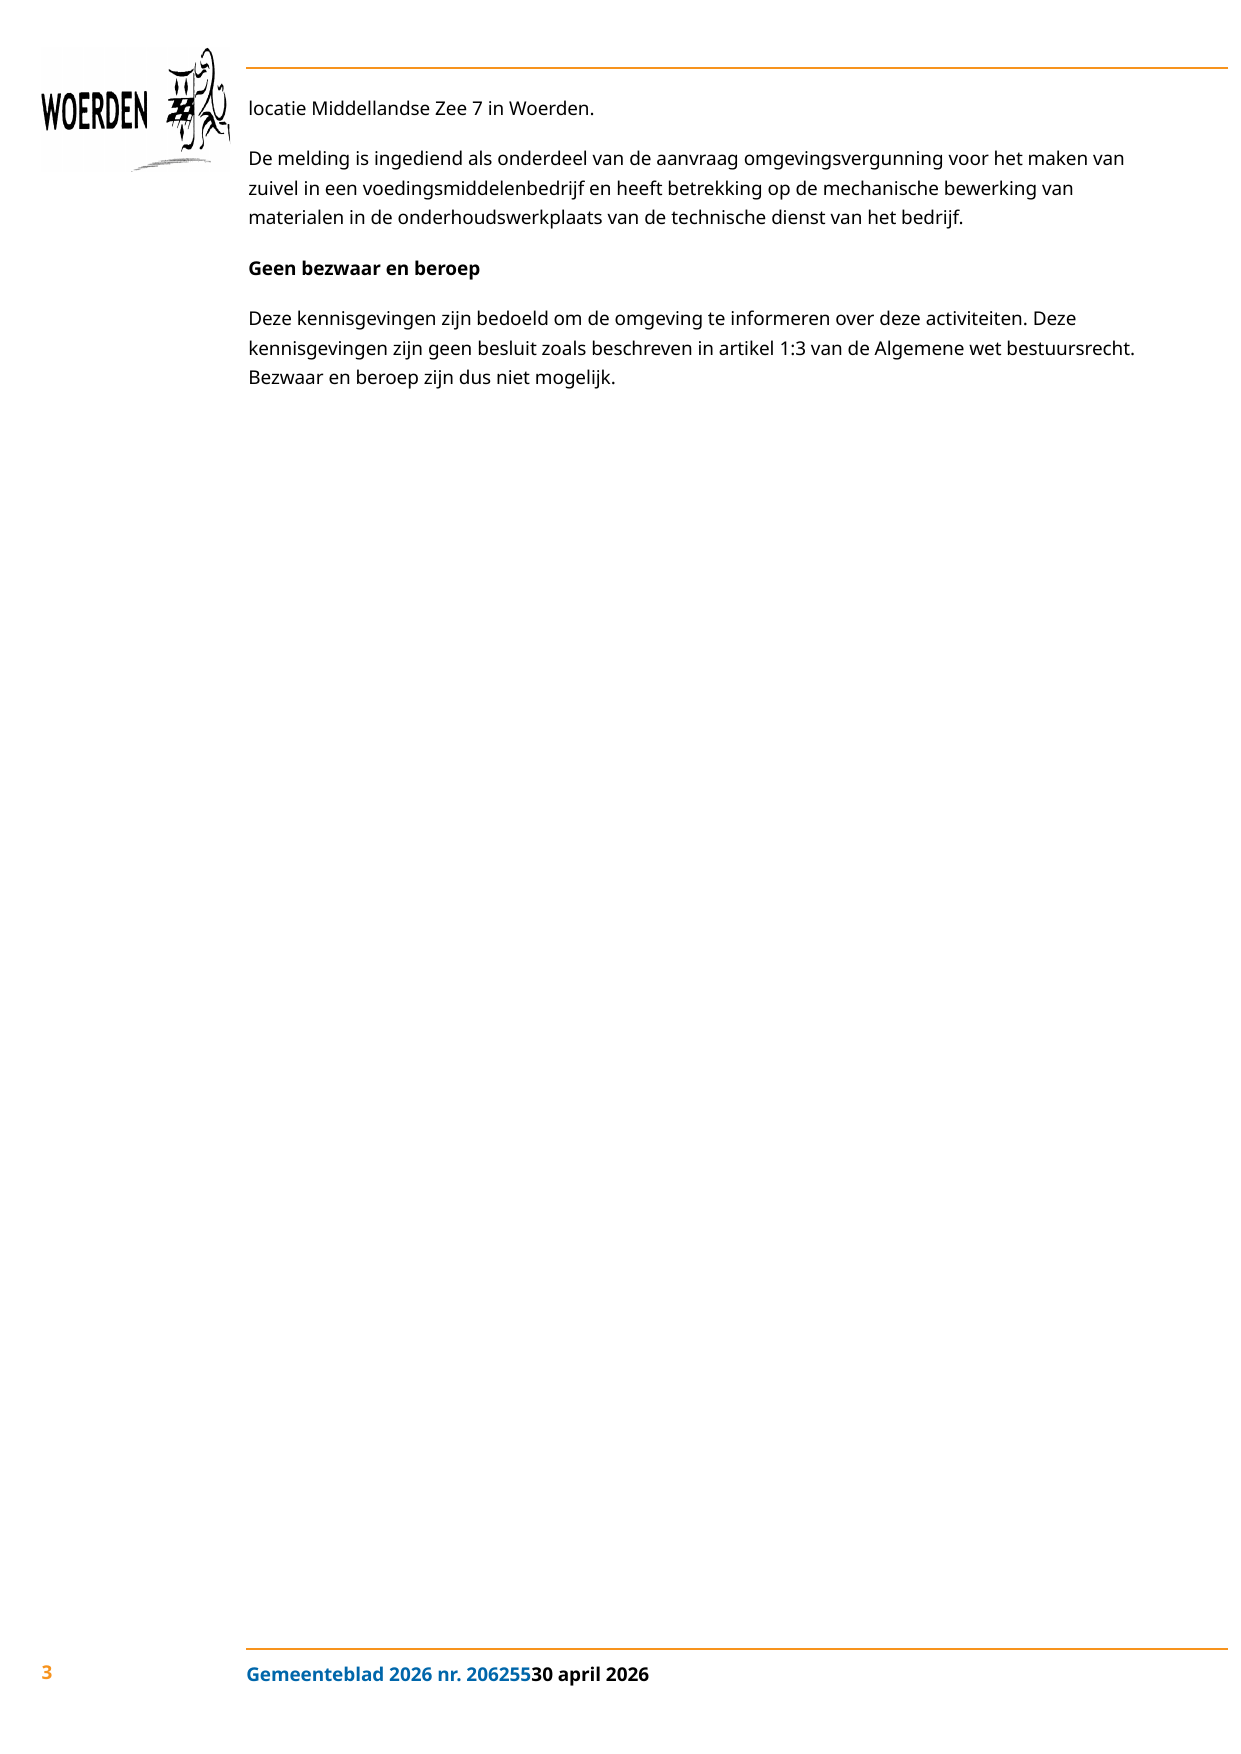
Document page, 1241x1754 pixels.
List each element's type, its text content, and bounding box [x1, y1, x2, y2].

text De melding is ingediend als onderdeel van de aanvraag omgevingsvergunning voor het maken van zuivel in een voedingsmiddelenbedrijf en heeft betrekking op de mechanische bewerking van materialen in de onderhoudswerkplaats van de technische dienst van het bedrijf. [248, 145, 1152, 230]
text Geen bezwaar en beroep [248, 255, 1152, 281]
picture [41, 47, 231, 172]
text locatie Middellandse Zee 7 in Woerden. [248, 95, 1152, 121]
text Deze kennisgevingen zijn bedoeld om de omgeving te informeren over deze activiteiten. Deze kennisgevingen zijn geen besluit zoals beschreven in artikel 1:3 van de Algemene wet bestuursrecht. Bezwaar en beroep zijn dus niet mogelijk. [248, 305, 1152, 390]
